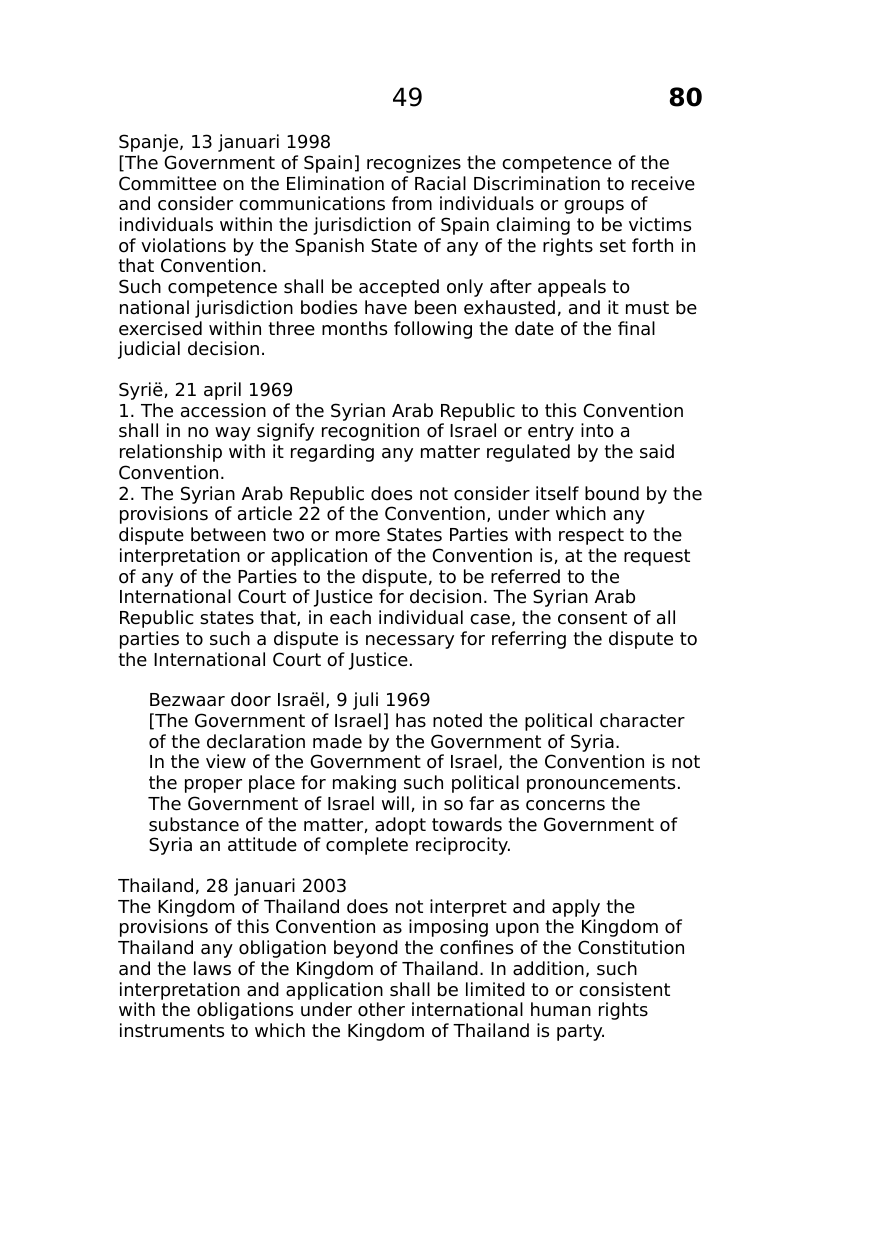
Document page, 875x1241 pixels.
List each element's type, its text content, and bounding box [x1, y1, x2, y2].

text The Kingdom of Thailand does not interpret and apply the provisions of this Convention as imposing upon the Kingdom of Thailand any obligation beyond the confines of the Constitution and the laws of the Kingdom of Thailand. In addition, such interpretation and application shall be limited to or consistent with the obligations under other international human rights instruments to which the Kingdom of Thailand is party. [118, 897, 703, 1042]
text Thailand, 28 januari 2003 [118, 876, 703, 897]
text Bezwaar door Israël, 9 juli 1969 [148, 690, 703, 711]
text 1. The accession of the Syrian Arab Republic to this Convention shall in no way signify recognition of Israel or entry into a relationship with it regarding any matter regulated by the said Convention. [118, 401, 703, 483]
text 2. The Syrian Arab Republic does not consider itself bound by the provisions of article 22 of the Convention, under which any dispute between two or more States Parties with respect to the interpretation or application of the Convention is, at the request of any of the Parties to the dispute, to be referred to the International Court of Justice for decision. The Syrian Arab Republic states that, in each individual case, the consent of all parties to such a dispute is necessary for referring the dispute to the International Court of Justice. [118, 483, 703, 670]
text [The Government of Spain] recognizes the competence of the Committee on the Elimination of Racial Discrimination to receive and consider communications from individuals or groups of individuals within the jurisdiction of Spain claiming to be victims of violations by the Spanish State of any of the rights set forth in that Convention. [118, 153, 703, 277]
text Such competence shall be accepted only after appeals to national jurisdiction bodies have been exhausted, and it must be exercised within three months following the date of the final judicial decision. [118, 277, 703, 360]
text Spanje, 13 januari 1998 [118, 132, 703, 153]
text Syrië, 21 april 1969 [118, 380, 703, 401]
text In the view of the Government of Israel, the Convention is not the proper place for making such political pronouncements. The Government of Israel will, in so far as concerns the substance of the matter, adopt towards the Government of Syria an attitude of complete reciprocity. [148, 752, 703, 856]
text [The Government of Israel] has noted the political character of the declaration made by the Government of Syria. [148, 711, 703, 752]
